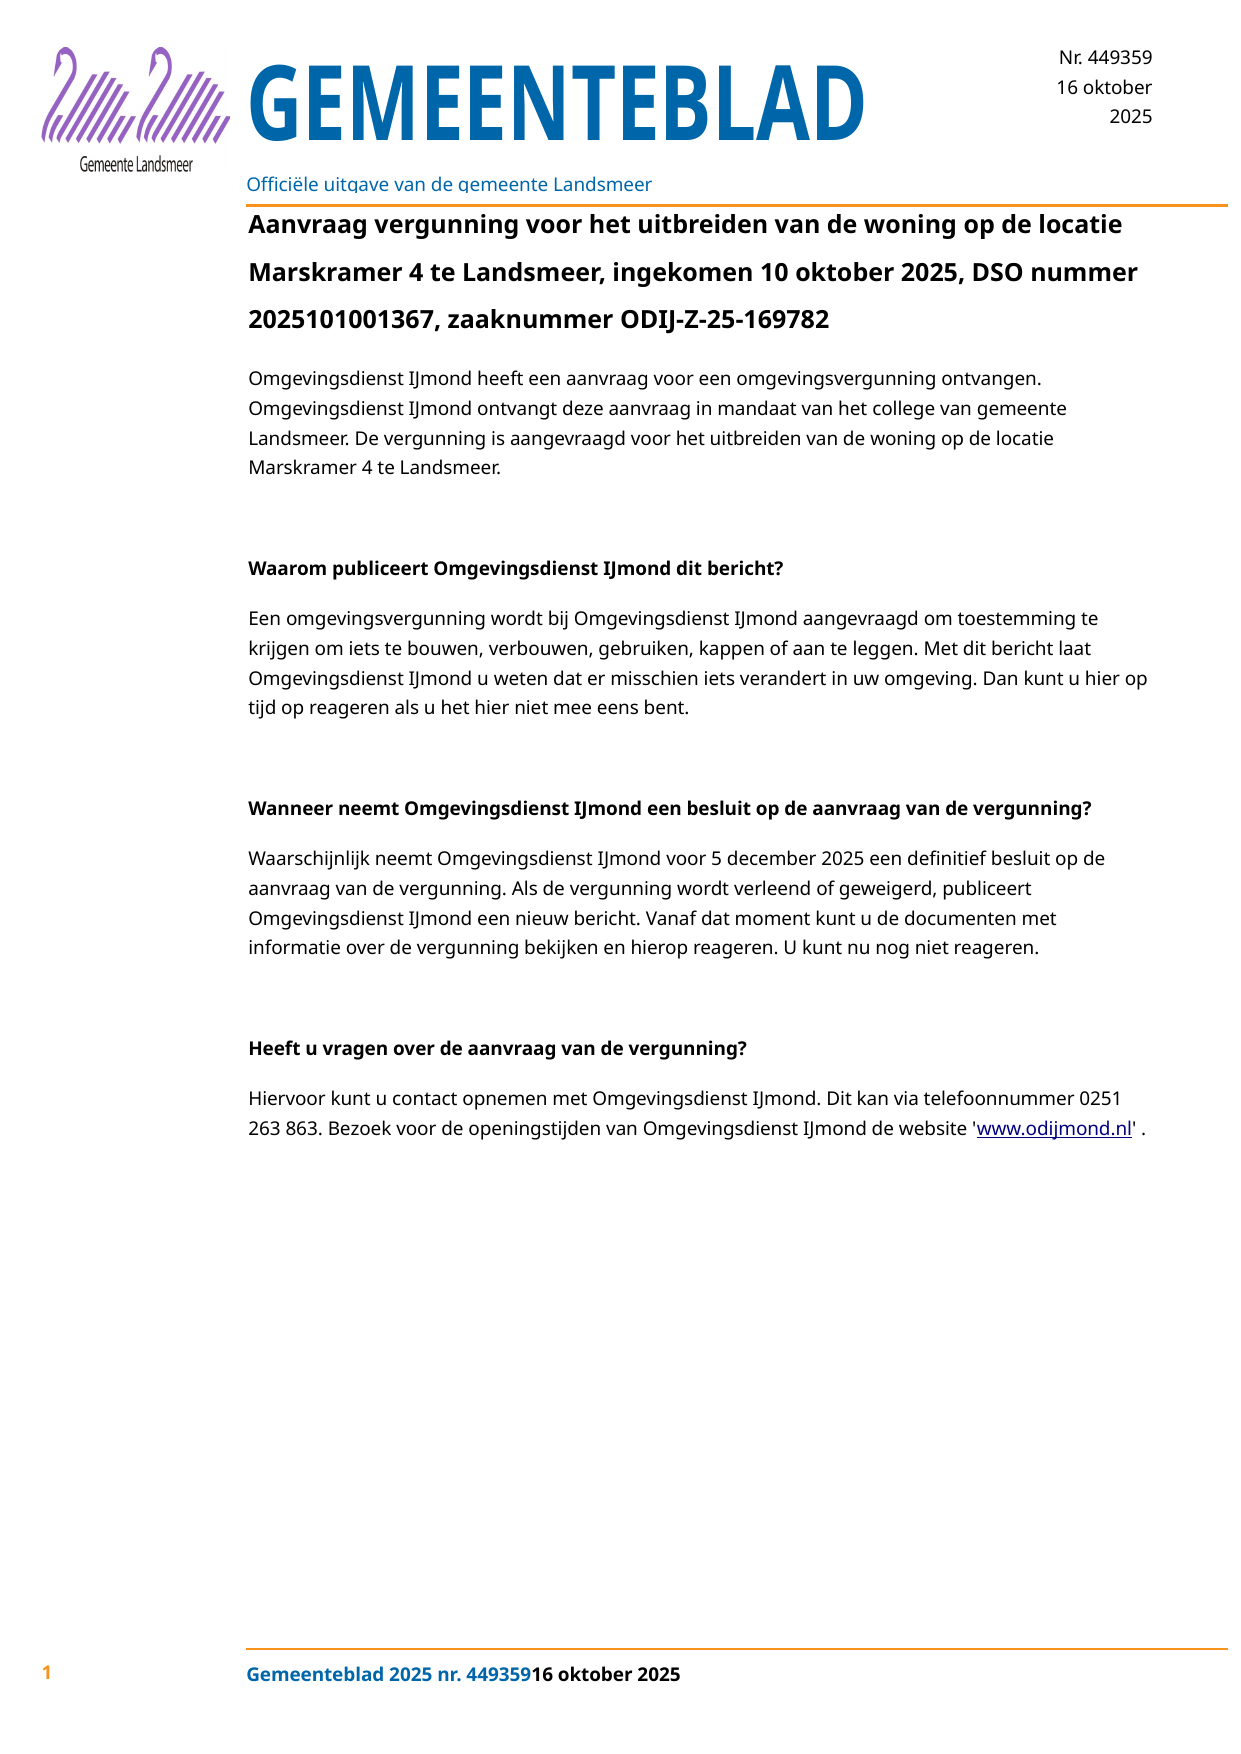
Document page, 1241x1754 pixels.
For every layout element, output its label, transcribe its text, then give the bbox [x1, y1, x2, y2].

text Omgevingsdienst IJmond heeft een aanvraag voor een omgevingsvergunning ontvangen. Omgevingsdienst IJmond ontvangt deze aanvraag in mandaat van het college van gemeente Landsmeer. De vergunning is aangevraagd voor het uitbreiden van de woning op de locatie Marskramer 4 te Landsmeer. [248, 366, 1152, 480]
text Aanvraag vergunning voor het uitbreiden van de woning op de locatie Marskramer 4 te Landsmeer, ingekomen 10 oktober 2025, DSO nummer 2025101001367, zaaknummer ODIJ-Z-25-169782 [248, 207, 1152, 336]
text Hiervoor kunt u contact opnemen met Omgevingsdienst IJmond. Dit kan via telefoonnummer 0251 263 863. Bezoek voor de openingstijden van Omgevingsdienst IJmond de website 'www.odijmond.nl' . [248, 1086, 1152, 1141]
text Wanneer neemt Omgevingsdienst IJmond een besluit op de aanvraag van de vergunning? [248, 795, 1152, 821]
text Waarschijnlijk neemt Omgevingsdienst IJmond voor 5 december 2025 een definitief besluit op de aanvraag van de vergunning. Als de vergunning wordt verleend of geweigerd, publiceert Omgevingsdienst IJmond een nieuw bericht. Vanaf dat moment kunt u de documenten met informatie over de vergunning bekijken en hierop reageren. U kunt nu nog niet reageren. [248, 846, 1152, 960]
text Een omgevingsvergunning wordt bij Omgevingsdienst IJmond aangevraagd om toestemming te krijgen om iets te bouwen, verbouwen, gebruiken, kappen of aan te leggen. Met dit bericht laat Omgevingsdienst IJmond u weten dat er misschien iets verandert in uw omgeving. Dan kunt u hier op tijd op reageren als u het hier niet mee eens bent. [248, 606, 1152, 720]
picture [41, 47, 231, 172]
text Waarom publiceert Omgevingsdienst IJmond dit bericht? [248, 555, 1152, 581]
text Heeft u vragen over de aanvraag van de vergunning? [248, 1035, 1152, 1061]
